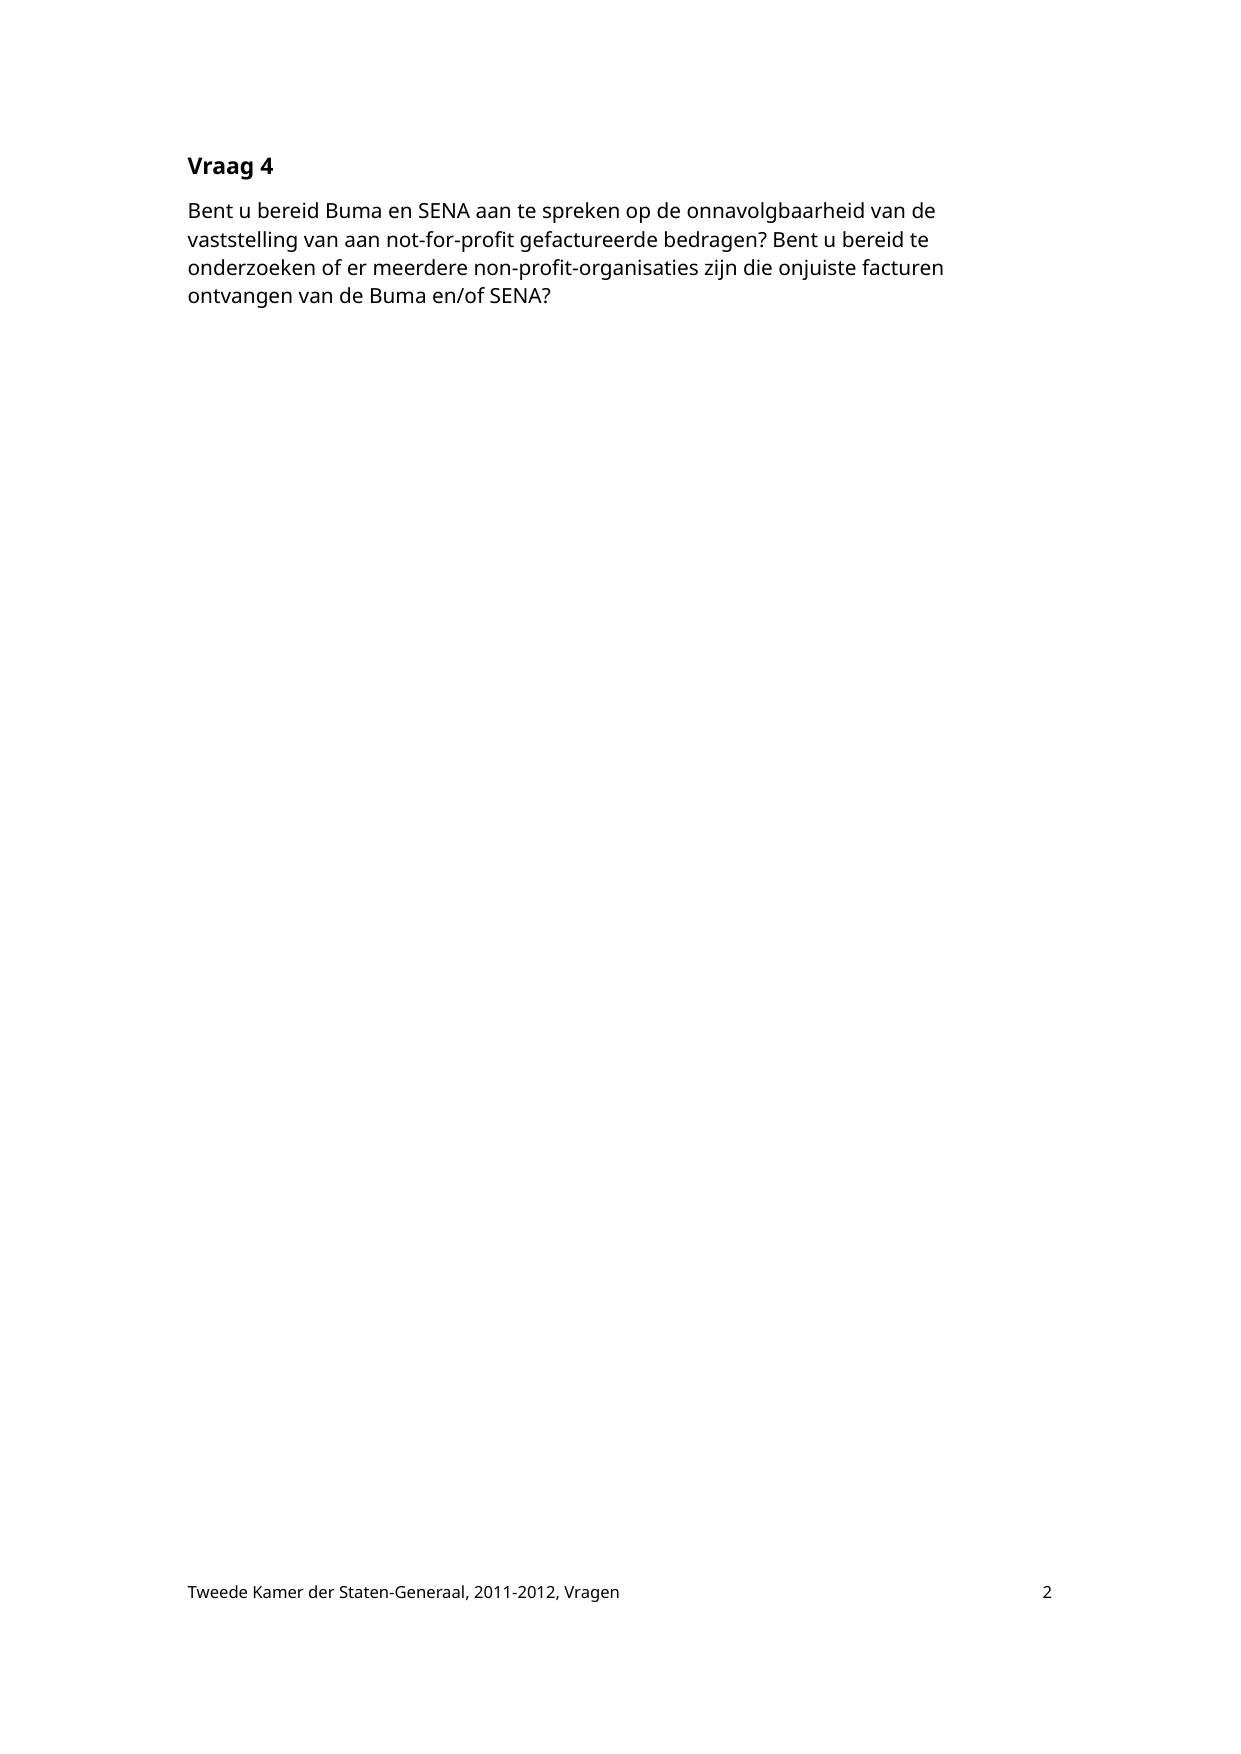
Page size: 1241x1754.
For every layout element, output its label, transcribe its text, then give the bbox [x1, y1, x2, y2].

text Bent u bereid Buma en SENA aan te spreken op de onnavolgbaarheid van de vaststelling van aan not-for-profit gefactureerde bedragen? Bent u bereid te onderzoeken of er meerdere non-profit-organisaties zijn die onjuiste facturen ontvangen van de Buma en/of SENA? [187, 196, 1053, 310]
subtitle Vraag 4 [187, 150, 1053, 181]
